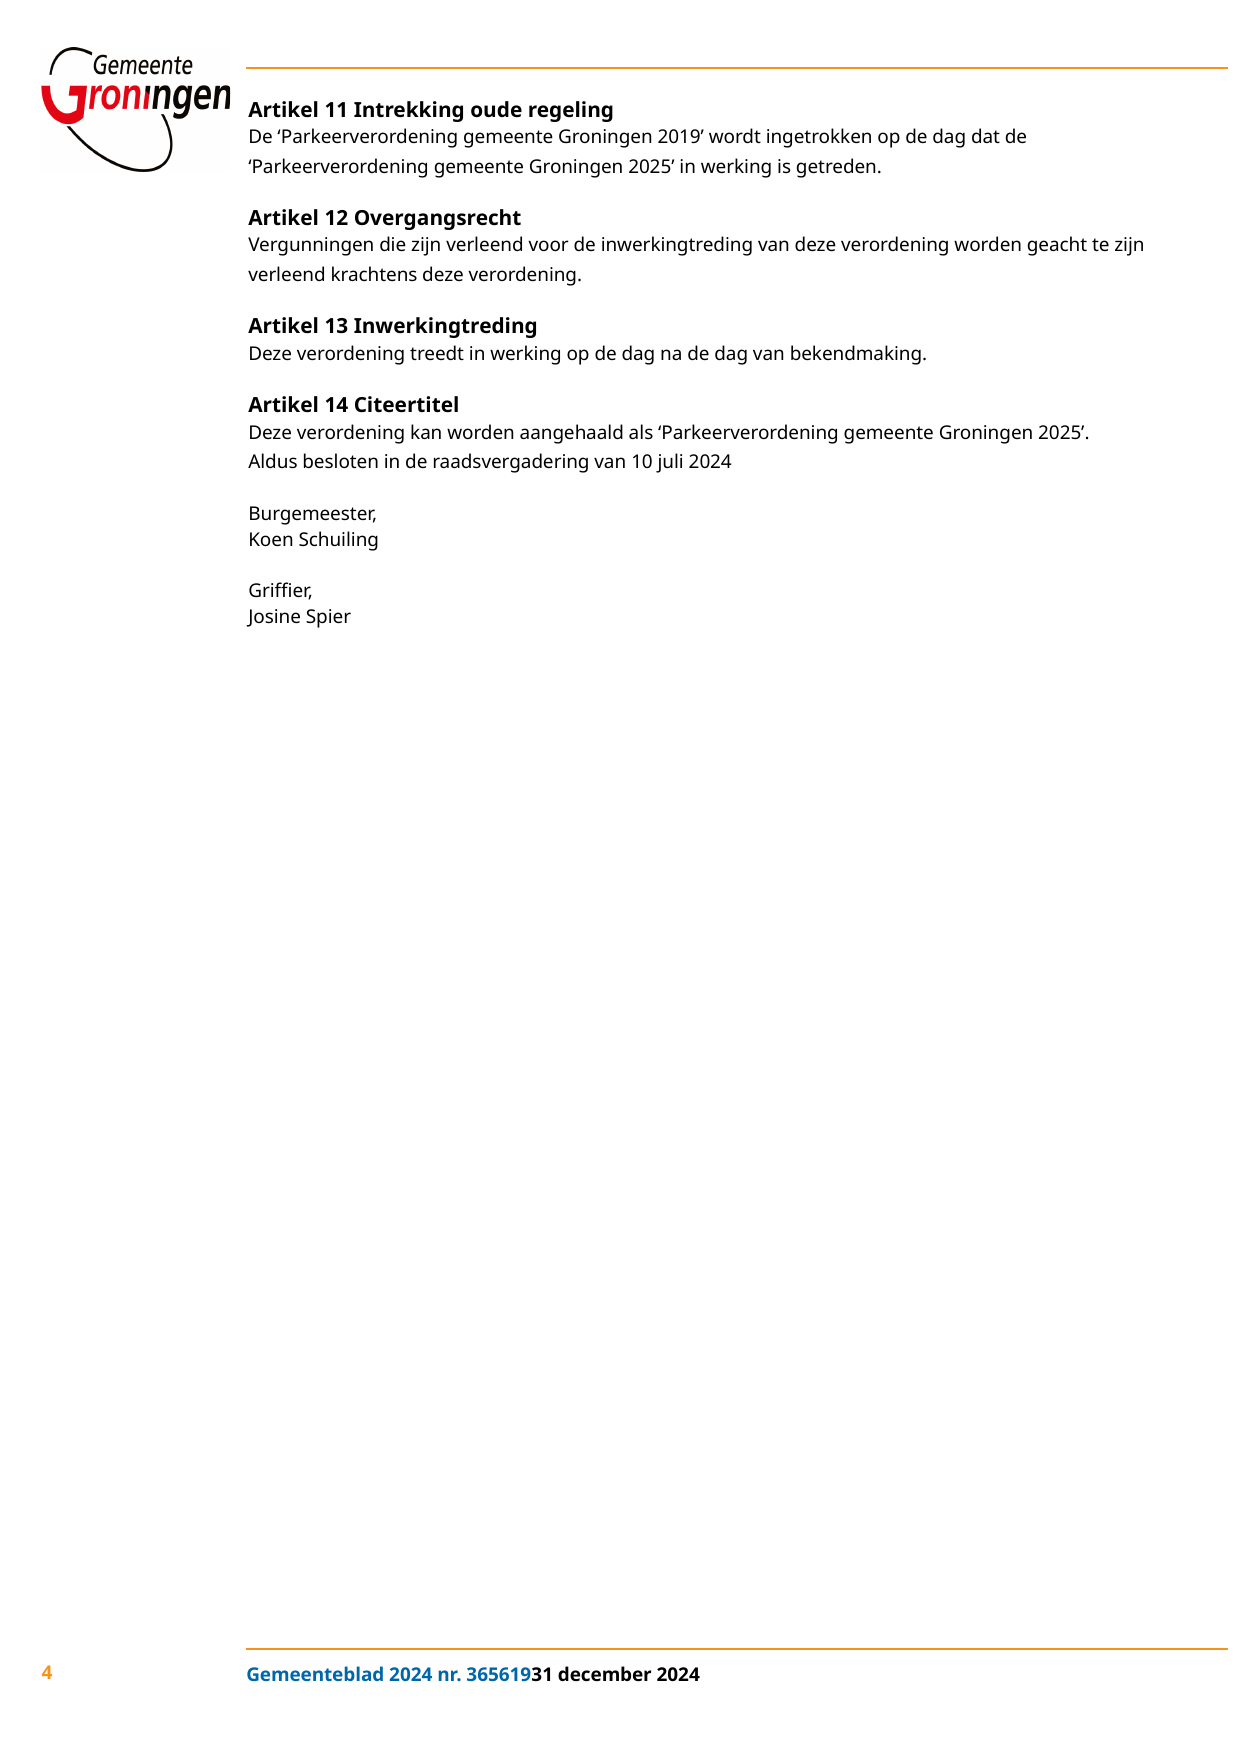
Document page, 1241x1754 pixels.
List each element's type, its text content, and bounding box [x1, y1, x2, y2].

text Artikel 13 Inwerkingtreding [248, 312, 1152, 340]
text Burgemeester, [248, 500, 1152, 526]
text Deze verordening treedt in werking op de dag na de dag van bekendmaking. [248, 340, 1152, 366]
text Aldus besloten in de raadsvergadering van 10 juli 2024 [248, 448, 1152, 474]
text Josine Spier [248, 603, 1152, 629]
text De ‘Parkeerverordening gemeente Groningen 2019’ wordt ingetrokken op de dag dat de ‘Parkeerverordening gemeente Groningen 2025’ in werking is getreden. [248, 123, 1152, 178]
text Artikel 11 Intrekking oude regeling [248, 95, 1152, 123]
text Griffier, [248, 577, 1152, 603]
text Koen Schuiling [248, 526, 1152, 551]
text Vergunningen die zijn verleend voor de inwerkingtreding van deze verordening worden geacht te zijn verleend krachtens deze verordening. [248, 232, 1152, 287]
text Artikel 12 Overgangsrecht [248, 203, 1152, 232]
text Artikel 14 Citeertitel [248, 391, 1152, 419]
picture [41, 47, 231, 172]
text Deze verordening kan worden aangehaald als ‘Parkeerverordening gemeente Groningen 2025’. [248, 419, 1152, 445]
